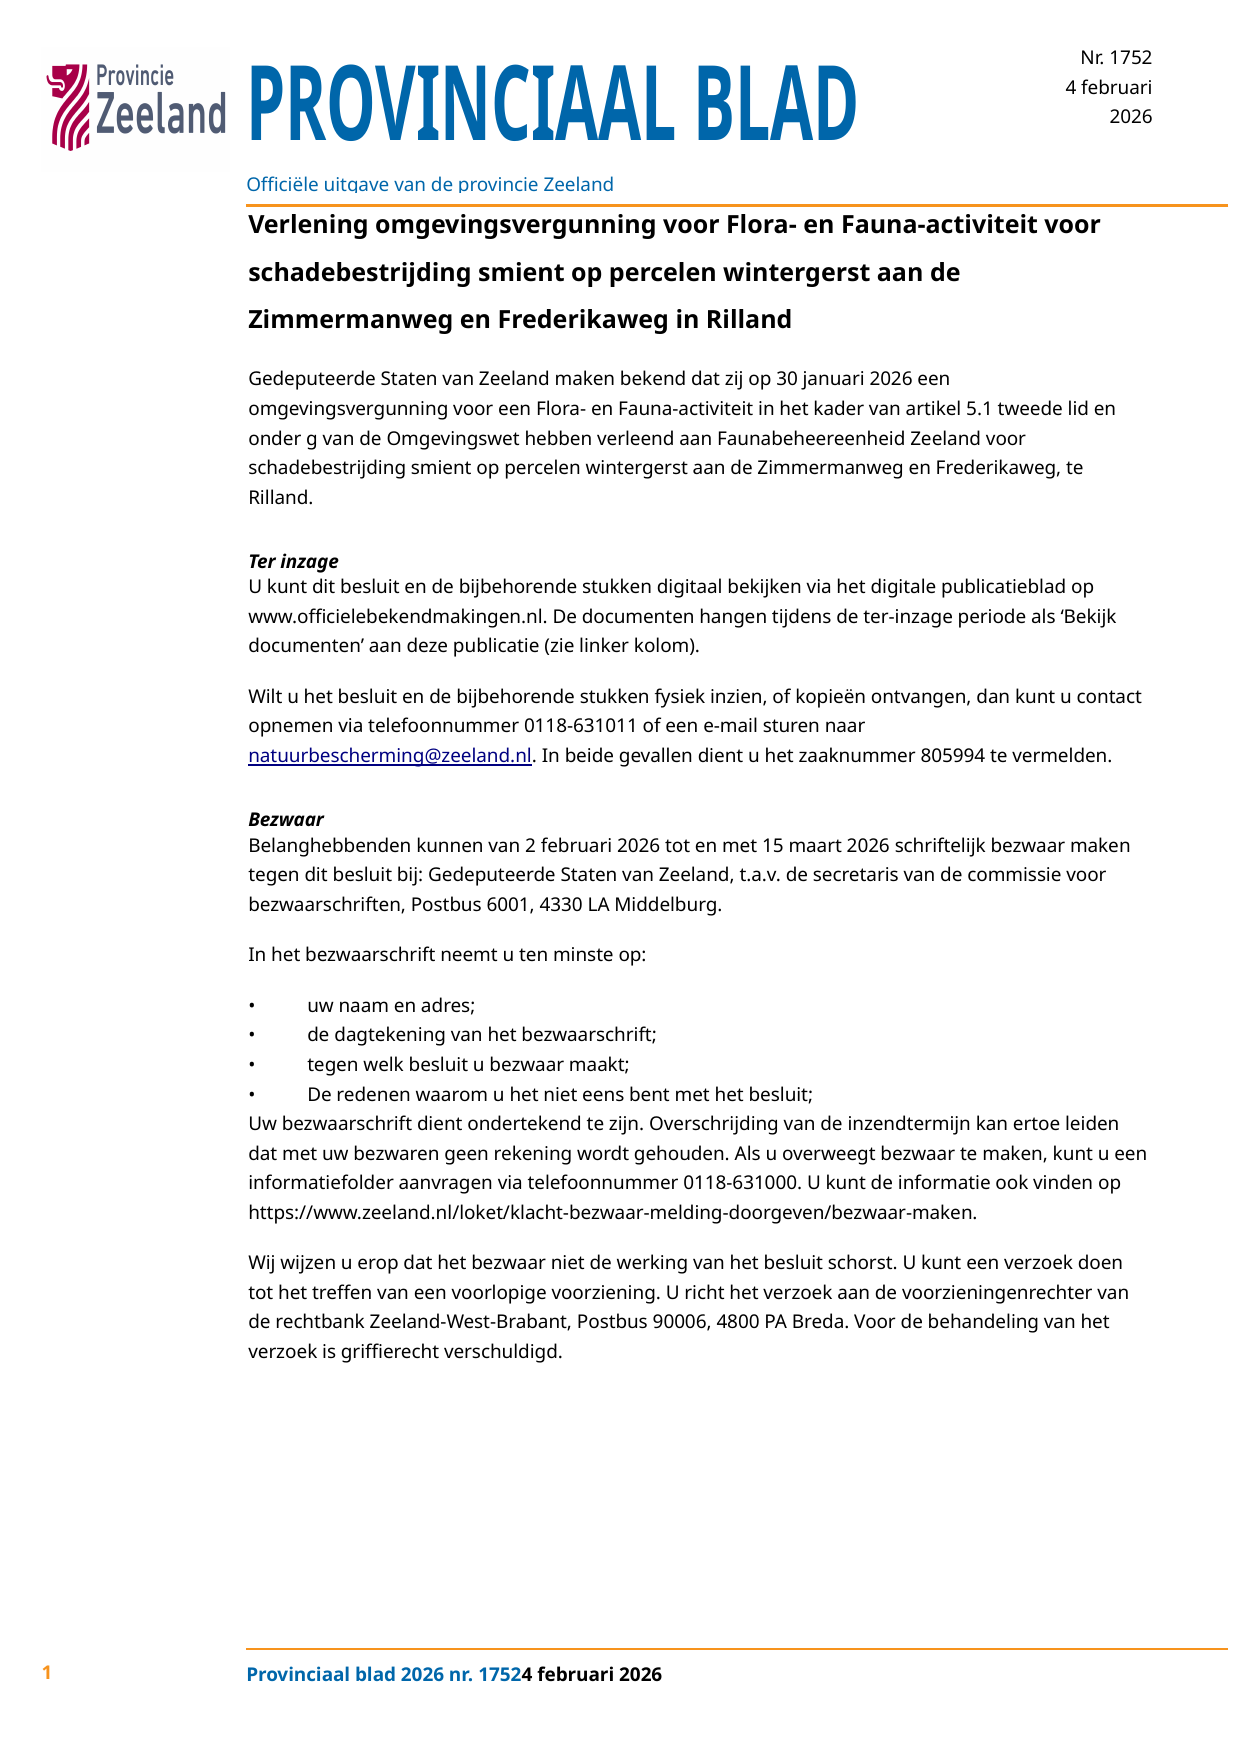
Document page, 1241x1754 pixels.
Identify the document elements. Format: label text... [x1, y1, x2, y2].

text Bezwaar [248, 806, 1152, 832]
text Gedeputeerde Staten van Zeeland maken bekend dat zij op 30 januari 2026 een omgevingsvergunning voor een Flora- en Fauna-activiteit in het kader van artikel 5.1 tweede lid en onder g van de Omgevingswet hebben verleend aan Faunabeheereenheid Zeeland voor schadebestrijding smient op percelen wintergerst aan de Zimmermanweg en Frederikaweg, te Rilland. [248, 366, 1152, 509]
text Uw bezwaarschrift dient ondertekend te zijn. Overschrijding van de inzendtermijn kan ertoe leiden dat met uw bezwaren geen rekening wordt gehouden. Als u overweegt bezwaar te maken, kunt u een informatiefolder aanvragen via telefoonnummer 0118-631000. U kunt de informatie ook vinden op https://www.zeeland.nl/loket/klacht-bezwaar-melding-doorgeven/bezwaar-maken. [248, 1110, 1152, 1225]
text Ter inzage [248, 548, 1152, 573]
text U kunt dit besluit en de bijbehorende stukken digitaal bekijken via het digitale publicatieblad op www.officielebekendmakingen.nl. De documenten hangen tijdens de ter-inzage periode als ‘Bekijk documenten’ aan deze publicatie (zie linker kolom). [248, 573, 1152, 658]
list uw naam en adres; [248, 992, 1152, 1018]
text In het bezwaarschrift neemt u ten minste op: [248, 942, 1152, 967]
text Wilt u het besluit en de bijbehorende stukken fysiek inzien, of kopieën ontvangen, dan kunt u contact opnemen via telefoonnummer 0118-631011 of een e-mail sturen naar natuurbescherming@zeeland.nl. In beide gevallen dient u het zaaknummer 805994 te vermelden. [248, 683, 1152, 768]
picture [41, 47, 231, 172]
list tegen welk besluit u bezwaar maakt; [248, 1051, 1152, 1077]
text Wij wijzen u erop dat het bezwaar niet de werking van het besluit schorst. U kunt een verzoek doen tot het treffen van een voorlopige voorziening. U richt het verzoek aan de voorzieningenrechter van de rechtbank Zeeland-West-Brabant, Postbus 90006, 4800 PA Breda. Voor de behandeling van het verzoek is griffierecht verschuldigd. [248, 1249, 1152, 1364]
text Belanghebbenden kunnen van 2 februari 2026 tot en met 15 maart 2026 schriftelijk bezwaar maken tegen dit besluit bij: Gedeputeerde Staten van Zeeland, t.a.v. de secretaris van de commissie voor bezwaarschriften, Postbus 6001, 4330 LA Middelburg. [248, 832, 1152, 917]
list de dagtekening van het bezwaarschrift; [248, 1022, 1152, 1047]
list De redenen waarom u het niet eens bent met het besluit; [248, 1081, 1152, 1106]
text Verlening omgevingsvergunning voor Flora- en Fauna-activiteit voor schadebestrijding smient op percelen wintergerst aan de Zimmermanweg en Frederikaweg in Rilland [248, 207, 1152, 336]
